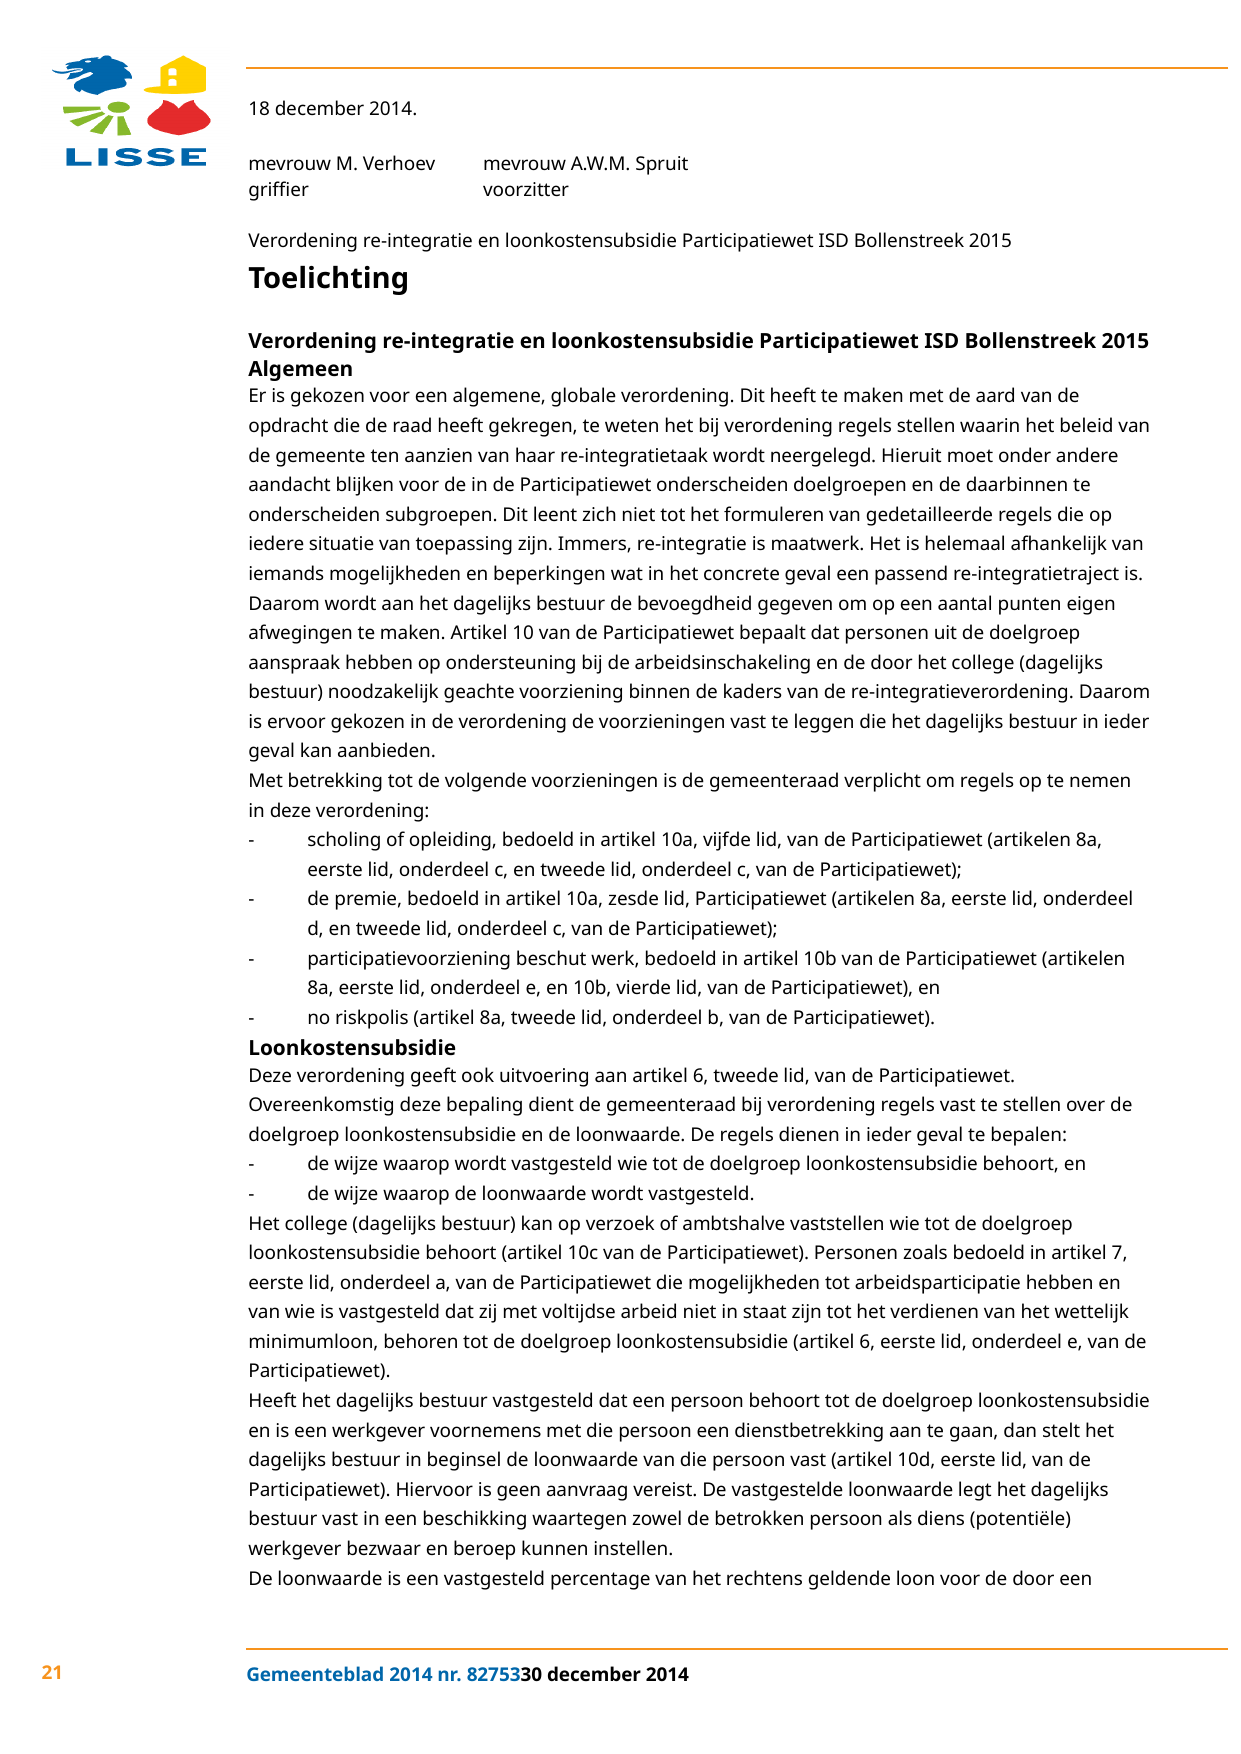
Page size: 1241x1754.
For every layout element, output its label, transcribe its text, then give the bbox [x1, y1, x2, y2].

text Verordening re-integratie en loonkostensubsidie Participatiewet ISD Bollenstreek 2015 [248, 326, 1152, 354]
table_cell voorzitter [483, 176, 1152, 202]
text Er is gekozen voor een algemene, globale verordening. Dit heeft te maken met de aard van de opdracht die de raad heeft gekregen, te weten het bij verordening regels stellen waarin het beleid van de gemeente ten aanzien van haar re-integratietaak wordt neergelegd. Hieruit moet onder andere aandacht blijken voor de in de Participatiewet onderscheiden doelgroepen en de daarbinnen te onderscheiden subgroepen. Dit leent zich niet tot het formuleren van gedetailleerde regels die op iedere situatie van toepassing zijn. Immers, re-integratie is maatwerk. Het is helemaal afhankelijk van iemands mogelijkheden en beperkingen wat in het concrete geval een passend re-integratietraject is. Daarom wordt aan het dagelijks bestuur de bevoegdheid gegeven om op een aantal punten eigen afwegingen te maken. Artikel 10 van de Participatiewet bepaalt dat personen uit de doelgroep aanspraak hebben op ondersteuning bij de arbeidsinschakeling en de door het college (dagelijks bestuur) noodzakelijk geachte voorziening binnen de kaders van de re-integratieverordening. Daarom is ervoor gekozen in de verordening de voorzieningen vast te leggen die het dagelijks bestuur in ieder geval kan aanbieden. [248, 383, 1152, 763]
list de wijze waarop de loonwaarde wordt vastgesteld. [248, 1180, 1152, 1206]
list de wijze waarop wordt vastgesteld wie tot de doelgroep loonkostensubsidie behoort, en [248, 1151, 1152, 1176]
text Met betrekking tot de volgende voorzieningen is de gemeenteraad verplicht om regels op te nemen in deze verordening: [248, 767, 1152, 822]
picture [41, 47, 231, 172]
text Deze verordening geeft ook uitvoering aan artikel 6, tweede lid, van de Participatiewet. Overeenkomstig deze bepaling dient de gemeenteraad bij verordening regels vast te stellen over de doelgroep loonkostensubsidie en de loonwaarde. De regels dienen in ieder geval te bepalen: [248, 1062, 1152, 1147]
list de premie, bedoeld in artikel 10a, zesde lid, Participatiewet (artikelen 8a, eerste lid, onderdeel d, en tweede lid, onderdeel c, van de Participatiewet); [248, 886, 1152, 941]
table_cell griffier [248, 176, 483, 202]
text 18 december 2014. [248, 95, 1152, 121]
text Toelichting [248, 257, 1152, 297]
text De loonwaarde is een vastgesteld percentage van het rechtens geldende loon voor de door een [248, 1565, 1152, 1591]
text Algemeen [248, 354, 1152, 383]
text Het college (dagelijks bestuur) kan op verzoek of ambtshalve vaststellen wie tot de doelgroep loonkostensubsidie behoort (artikel 10c van de Participatiewet). Personen zoals bedoeld in artikel 7, eerste lid, onderdeel a, van de Participatiewet die mogelijkheden tot arbeidsparticipatie hebben en van wie is vastgesteld dat zij met voltijdse arbeid niet in staat zijn tot het verdienen van het wettelijk minimumloon, behoren tot de doelgroep loonkostensubsidie (artikel 6, eerste lid, onderdeel e, van de Participatiewet). [248, 1210, 1152, 1383]
table_header mevrouw M. Verhoev [248, 150, 483, 176]
text Loonkostensubsidie [248, 1033, 1152, 1062]
text Verordening re-integratie en loonkostensubsidie Participatiewet ISD Bollenstreek 2015 [248, 227, 1152, 253]
list no riskpolis (artikel 8a, tweede lid, onderdeel b, van de Participatiewet). [248, 1004, 1152, 1029]
table_header mevrouw A.W.M. Spruit [483, 150, 1152, 176]
list scholing of opleiding, bedoeld in artikel 10a, vijfde lid, van de Participatiewet (artikelen 8a, eerste lid, onderdeel c, en tweede lid, onderdeel c, van de Participatiewet); [248, 826, 1152, 882]
list participatievoorziening beschut werk, bedoeld in artikel 10b van de Participatiewet (artikelen 8a, eerste lid, onderdeel e, en 10b, vierde lid, van de Participatiewet), en [248, 945, 1152, 1000]
text Heeft het dagelijks bestuur vastgesteld dat een persoon behoort tot de doelgroep loonkostensubsidie en is een werkgever voornemens met die persoon een dienstbetrekking aan te gaan, dan stelt het dagelijks bestuur in beginsel de loonwaarde van die persoon vast (artikel 10d, eerste lid, van de Participatiewet). Hiervoor is geen aanvraag vereist. De vastgestelde loonwaarde legt het dagelijks bestuur vast in een beschikking waartegen zowel de betrokken persoon als diens (potentiële) werkgever bezwaar en beroep kunnen instellen. [248, 1387, 1152, 1561]
